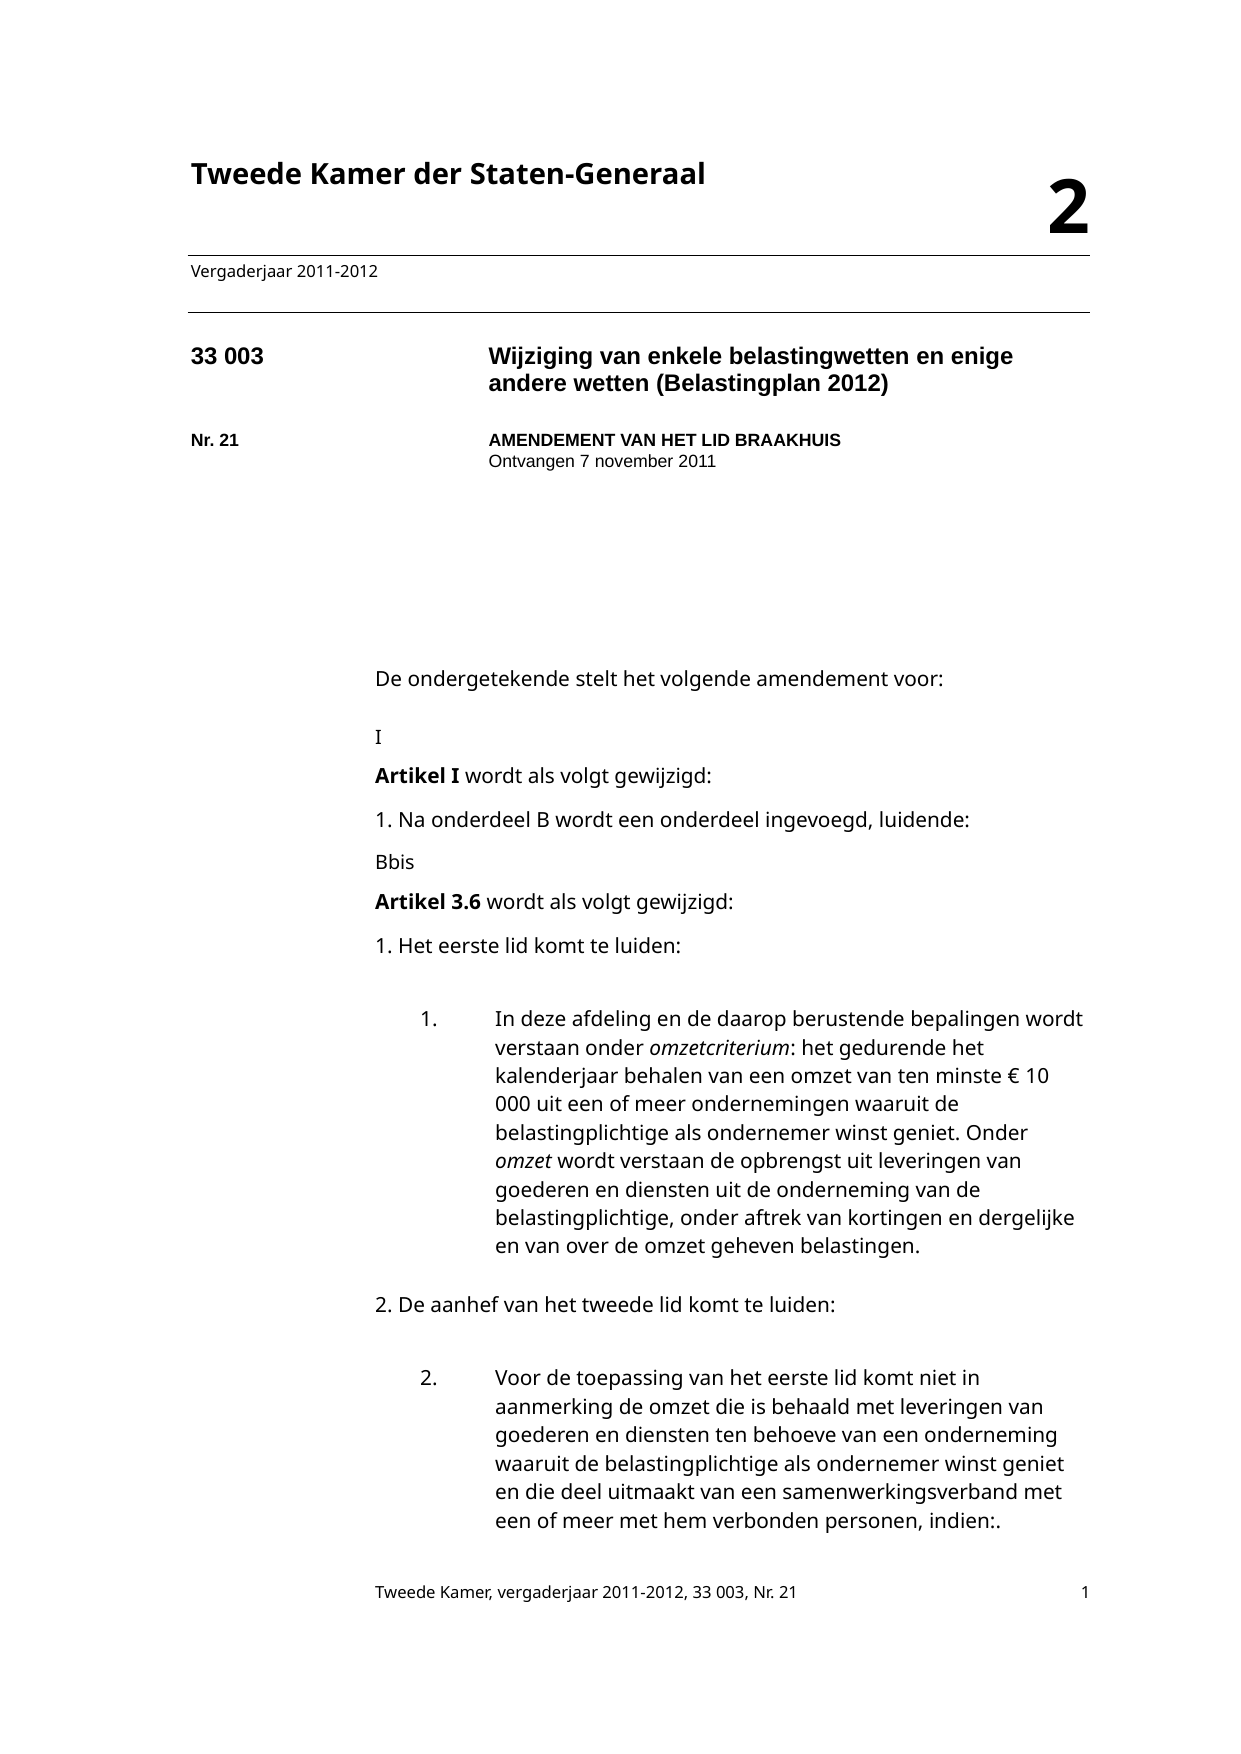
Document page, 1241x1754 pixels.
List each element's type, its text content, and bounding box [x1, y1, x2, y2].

text Artikel I wordt als volgt gewijzigd: [375, 762, 1090, 790]
text De ondergetekende stelt het volgende amendement voor: [375, 664, 1090, 693]
table_cell Wijziging van enkele belastingwetten en enige andere wetten (Belastingplan 2012) [485, 339, 1090, 427]
table_cell Vergaderjaar 2011-2012 [188, 256, 485, 312]
table_cell 33 003 [188, 339, 485, 427]
table_cell [485, 313, 1090, 339]
text I [375, 723, 1090, 750]
text 1. Het eerste lid komt te luiden: [375, 931, 1090, 959]
table_header 2 [910, 150, 1090, 255]
list In deze afdeling en de daarop berustende bepalingen wordt verstaan onder omzetcriterium: het gedurende het kalenderjaar behalen van een omzet van ten minste € 10 000 uit een of meer ondernemingen waaruit de belastingplichtige als ondernemer winst geniet. Onder omzet wordt verstaan de opbrengst uit leveringen van goederen en diensten uit de onderneming van de belastingplichtige, onder aftrek van kortingen en dergelijke en van over de omzet geheven belastingen. [420, 1004, 1090, 1260]
table_cell Nr. 21 [188, 427, 485, 546]
table_cell AMENDEMENT VAN HET LID BRAAKHUIS Ontvangen 7 november 2011 [485, 427, 1090, 546]
table_cell [485, 256, 1090, 312]
table_header Tweede Kamer der Staten-Generaal [188, 150, 909, 255]
text Bbis [375, 848, 1090, 876]
text 1. Na onderdeel B wordt een onderdeel ingevoegd, luidende: [375, 805, 1090, 833]
text Artikel 3.6 wordt als volgt gewijzigd: [375, 887, 1090, 916]
text 2. De aanhef van het tweede lid komt te luiden: [375, 1290, 1090, 1318]
table_cell [188, 313, 485, 339]
list Voor de toepassing van het eerste lid komt niet in aanmerking de omzet die is behaald met leveringen van goederen en diensten ten behoeve van een onderneming waaruit de belastingplichtige als ondernemer winst geniet en die deel uitmaakt van een samenwerkingsverband met een of meer met hem verbonden personen, indien:. [420, 1363, 1090, 1534]
